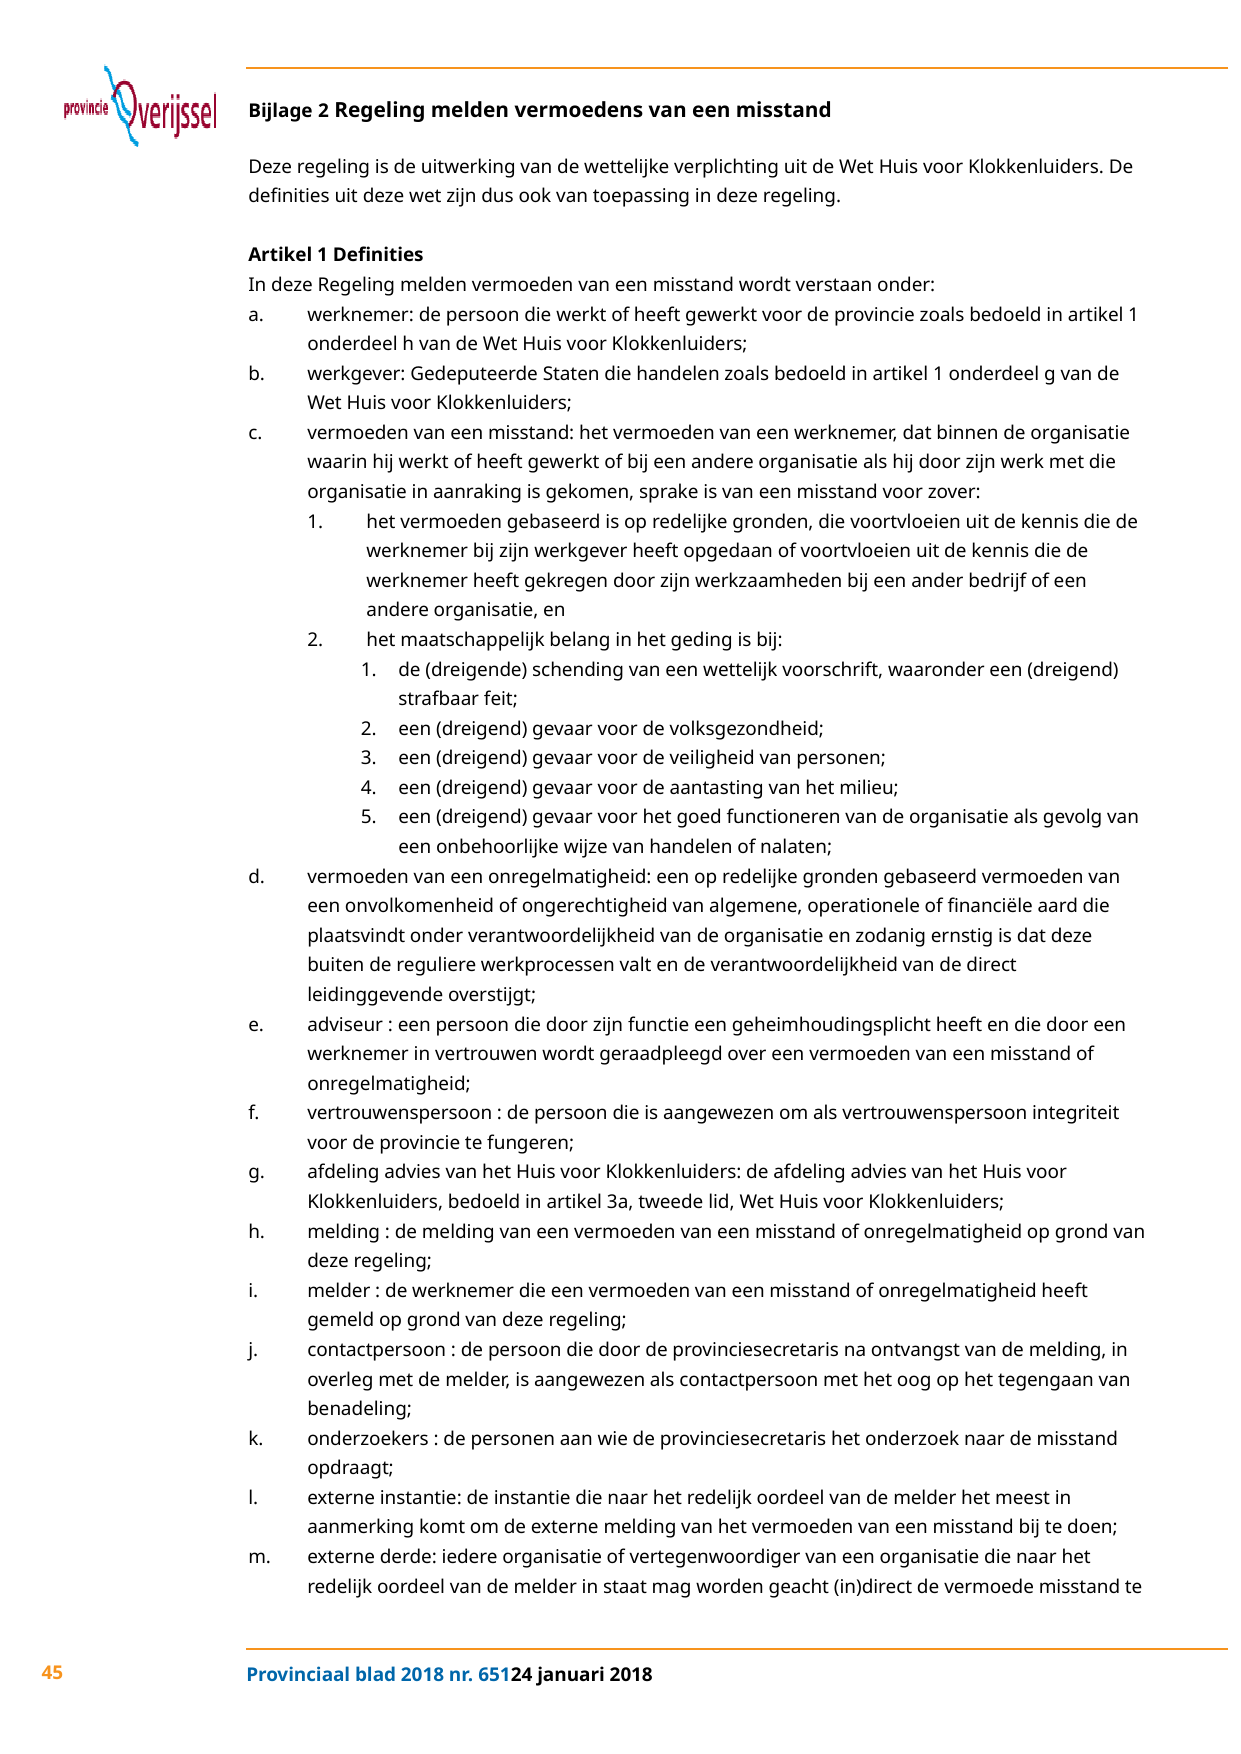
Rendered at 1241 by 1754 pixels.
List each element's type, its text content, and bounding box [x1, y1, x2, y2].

list melder : de werknemer die een vermoeden van een misstand of onregelmatigheid heeft gemeld op grond van deze regeling; [248, 1277, 1152, 1332]
list het vermoeden gebaseerd is op redelijke gronden, die voortvloeien uit de kennis die de werknemer bij zijn werkgever heeft opgedaan of voortvloeien uit de kennis die de werknemer heeft gekregen door zijn werkzaamheden bij een ander bedrijf of een andere organisatie, en [307, 508, 1152, 622]
list werknemer: de persoon die werkt of heeft gewerkt voor de provincie zoals bedoeld in artikel 1 onderdeel h van de Wet Huis voor Klokkenluiders; [248, 301, 1152, 356]
list adviseur : een persoon die door zijn functie een geheimhoudingsplicht heeft en die door een werknemer in vertrouwen wordt geraadpleegd over een vermoeden van een misstand of onregelmatigheid; [248, 1011, 1152, 1096]
list vertrouwenspersoon : de persoon die is aangewezen om als vertrouwenspersoon integriteit voor de provincie te fungeren; [248, 1099, 1152, 1155]
list het maatschappelijk belang in het geding is bij: [307, 626, 1152, 652]
picture [41, 47, 231, 172]
list werkgever: Gedeputeerde Staten die handelen zoals bedoeld in artikel 1 onderdeel g van de Wet Huis voor Klokkenluiders; [248, 360, 1152, 415]
list vermoeden van een onregelmatigheid: een op redelijke gronden gebaseerd vermoeden van een onvolkomenheid of ongerechtigheid van algemene, operationele of financiële aard die plaatsvindt onder verantwoordelijkheid van de organisatie en zodanig ernstig is dat deze buiten de reguliere werkprocessen valt en de verantwoordelijkheid van de direct leidinggevende overstijgt; [248, 863, 1152, 1007]
list een (dreigend) gevaar voor de volksgezondheid; [361, 715, 1152, 741]
list afdeling advies van het Huis voor Klokkenluiders: de afdeling advies van het Huis voor Klokkenluiders, bedoeld in artikel 3a, tweede lid, Wet Huis voor Klokkenluiders; [248, 1159, 1152, 1214]
list contactpersoon : de persoon die door de provinciesecretaris na ontvangst van de melding, in overleg met de melder, is aangewezen als contactpersoon met het oog op het tegengaan van benadeling; [248, 1336, 1152, 1421]
list vermoeden van een misstand: het vermoeden van een werknemer, dat binnen de organisatie waarin hij werkt of heeft gewerkt of bij een andere organisatie als hij door zijn werk met die organisatie in aanraking is gekomen, sprake is van een misstand voor zover: [248, 419, 1152, 504]
list externe derde: iedere organisatie of vertegenwoordiger van een organisatie die naar het redelijk oordeel van de melder in staat mag worden geacht (in)direct de vermoede misstand te [248, 1543, 1152, 1599]
text Deze regeling is de uitwerking van de wettelijke verplichting uit de Wet Huis voor Klokkenluiders. De definities uit deze wet zijn dus ook van toepassing in deze regeling. [248, 153, 1152, 208]
list melding : de melding van een vermoeden van een misstand of onregelmatigheid op grond van deze regeling; [248, 1218, 1152, 1273]
text In deze Regeling melden vermoeden van een misstand wordt verstaan onder: [248, 271, 1152, 297]
list een (dreigend) gevaar voor het goed functioneren van de organisatie als gevolg van een onbehoorlijke wijze van handelen of nalaten; [361, 804, 1152, 859]
list de (dreigende) schending van een wettelijk voorschrift, waaronder een (dreigend) strafbaar feit; [361, 656, 1152, 711]
text Artikel 1 Definities [248, 242, 1152, 267]
list een (dreigend) gevaar voor de aantasting van het milieu; [361, 774, 1152, 800]
list externe instantie: de instantie die naar het redelijk oordeel van de melder het meest in aanmerking komt om de externe melding van het vermoeden van een misstand bij te doen; [248, 1484, 1152, 1539]
list onderzoekers : de personen aan wie de provinciesecretaris het onderzoek naar de misstand opdraagt; [248, 1425, 1152, 1480]
text Bijlage 2 Regeling melden vermoedens van een misstand [248, 95, 1152, 123]
list een (dreigend) gevaar voor de veiligheid van personen; [361, 744, 1152, 770]
